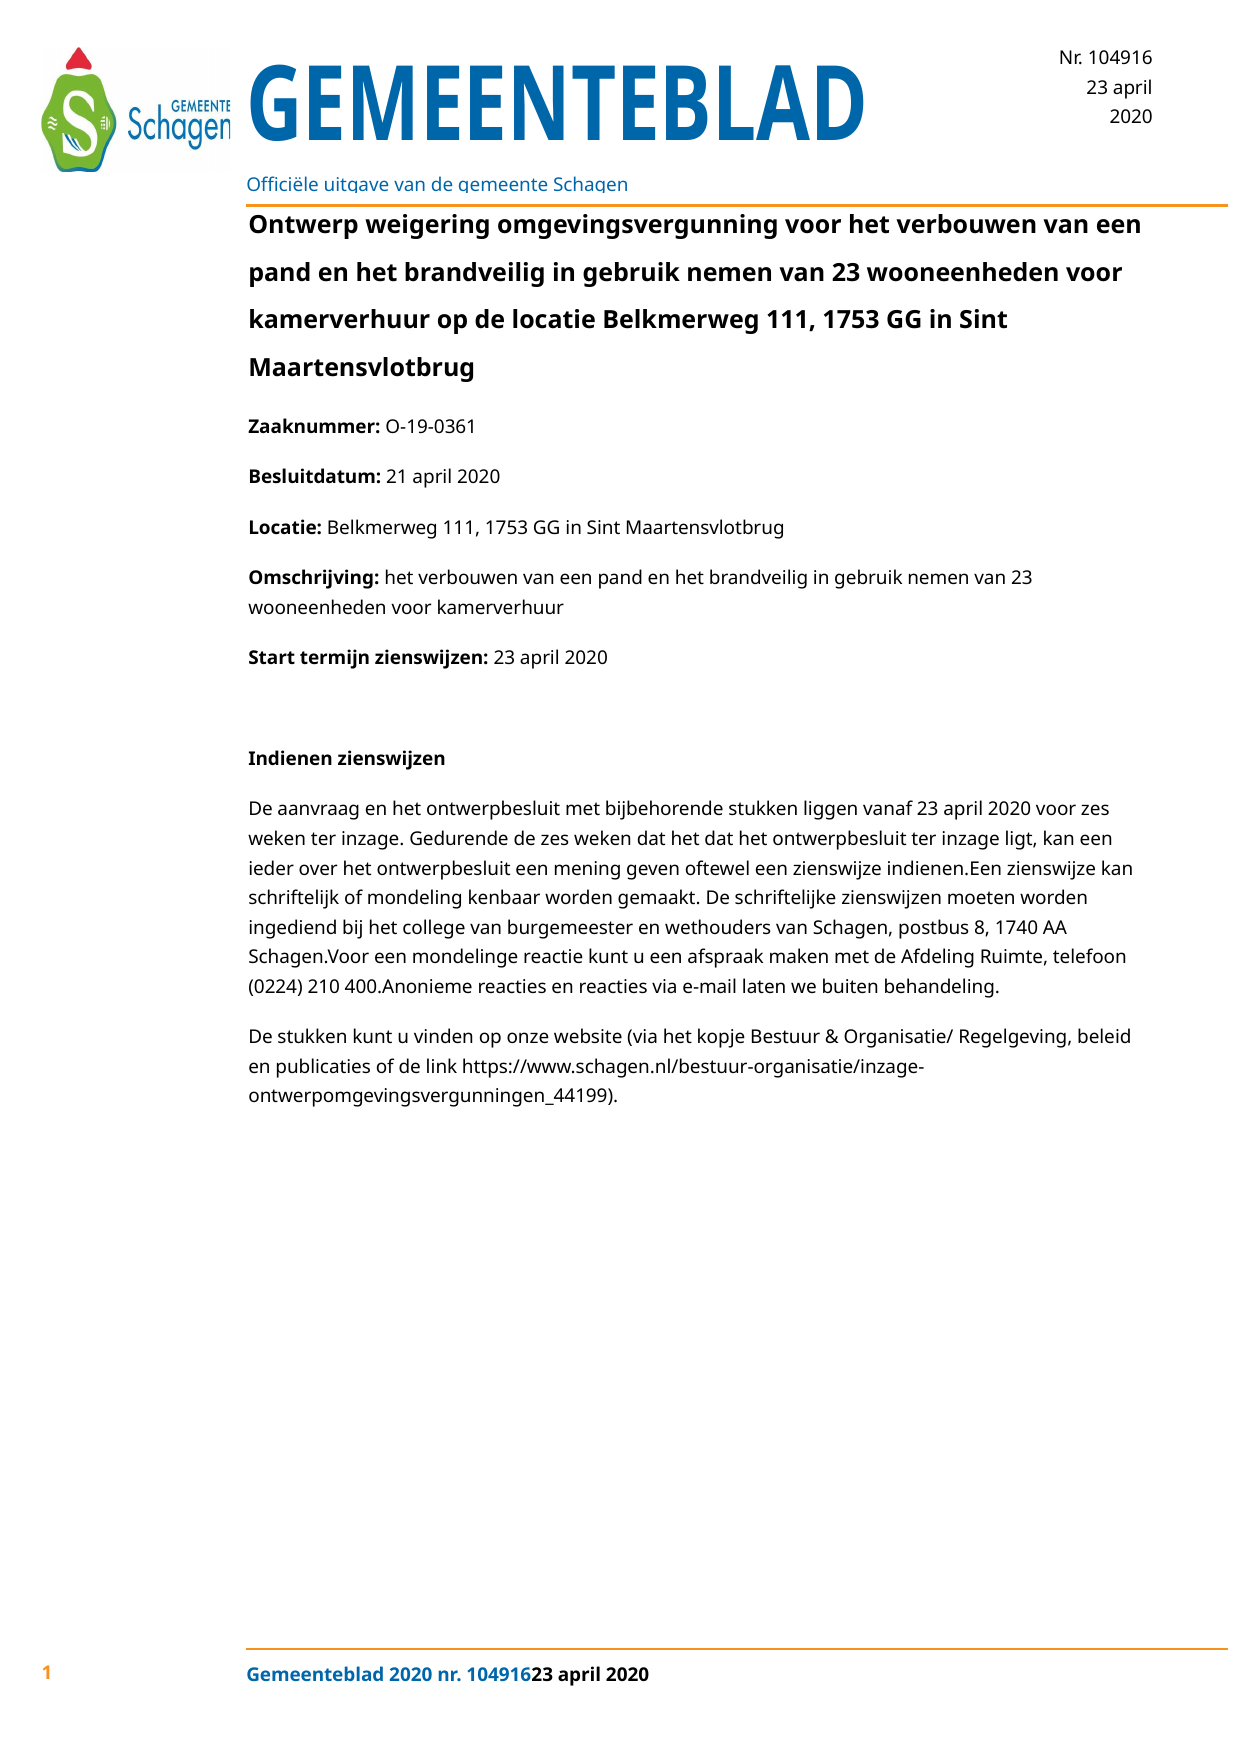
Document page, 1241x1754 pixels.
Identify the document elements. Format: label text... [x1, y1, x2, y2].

text De aanvraag en het ontwerpbesluit met bijbehorende stukken liggen vanaf 23 april 2020 voor zes weken ter inzage. Gedurende de zes weken dat het dat het ontwerpbesluit ter inzage ligt, kan een ieder over het ontwerpbesluit een mening geven oftewel een zienswijze indienen.Een zienswijze kan schriftelijk of mondeling kenbaar worden gemaakt. De schriftelijke zienswijzen moeten worden ingediend bij het college van burgemeester en wethouders van Schagen, postbus 8, 1740 AA Schagen.Voor een mondelinge reactie kunt u een afspraak maken met de Afdeling Ruimte, telefoon (0224) 210 400.Anonieme reacties en reacties via e-mail laten we buiten behandeling. [248, 796, 1152, 999]
text Start termijn zienswijzen: 23 april 2020 [248, 644, 1152, 670]
text Locatie: Belkmerweg 111, 1753 GG in Sint Maartensvlotbrug [248, 514, 1152, 540]
text Ontwerp weigering omgevingsvergunning voor het verbouwen van een pand en het brandveilig in gebruik nemen van 23 wooneenheden voor kamerverhuur op de locatie Belkmerweg 111, 1753 GG in Sint Maartensvlotbrug [248, 207, 1152, 384]
text Omschrijving: het verbouwen van een pand en het brandveilig in gebruik nemen van 23 wooneenheden voor kamerverhuur [248, 564, 1152, 620]
text Zaaknummer: O-19-0361 [248, 413, 1152, 439]
text Besluitdatum: 21 april 2020 [248, 463, 1152, 489]
text Indienen zienswijzen [248, 745, 1152, 771]
picture [41, 47, 231, 172]
text De stukken kunt u vinden op onze website (via het kopje Bestuur & Organisatie/ Regelgeving, beleid en publicaties of de link https://www.schagen.nl/bestuur-organisatie/inzage-ontwerpomgevingsvergunningen_44199). [248, 1023, 1152, 1108]
